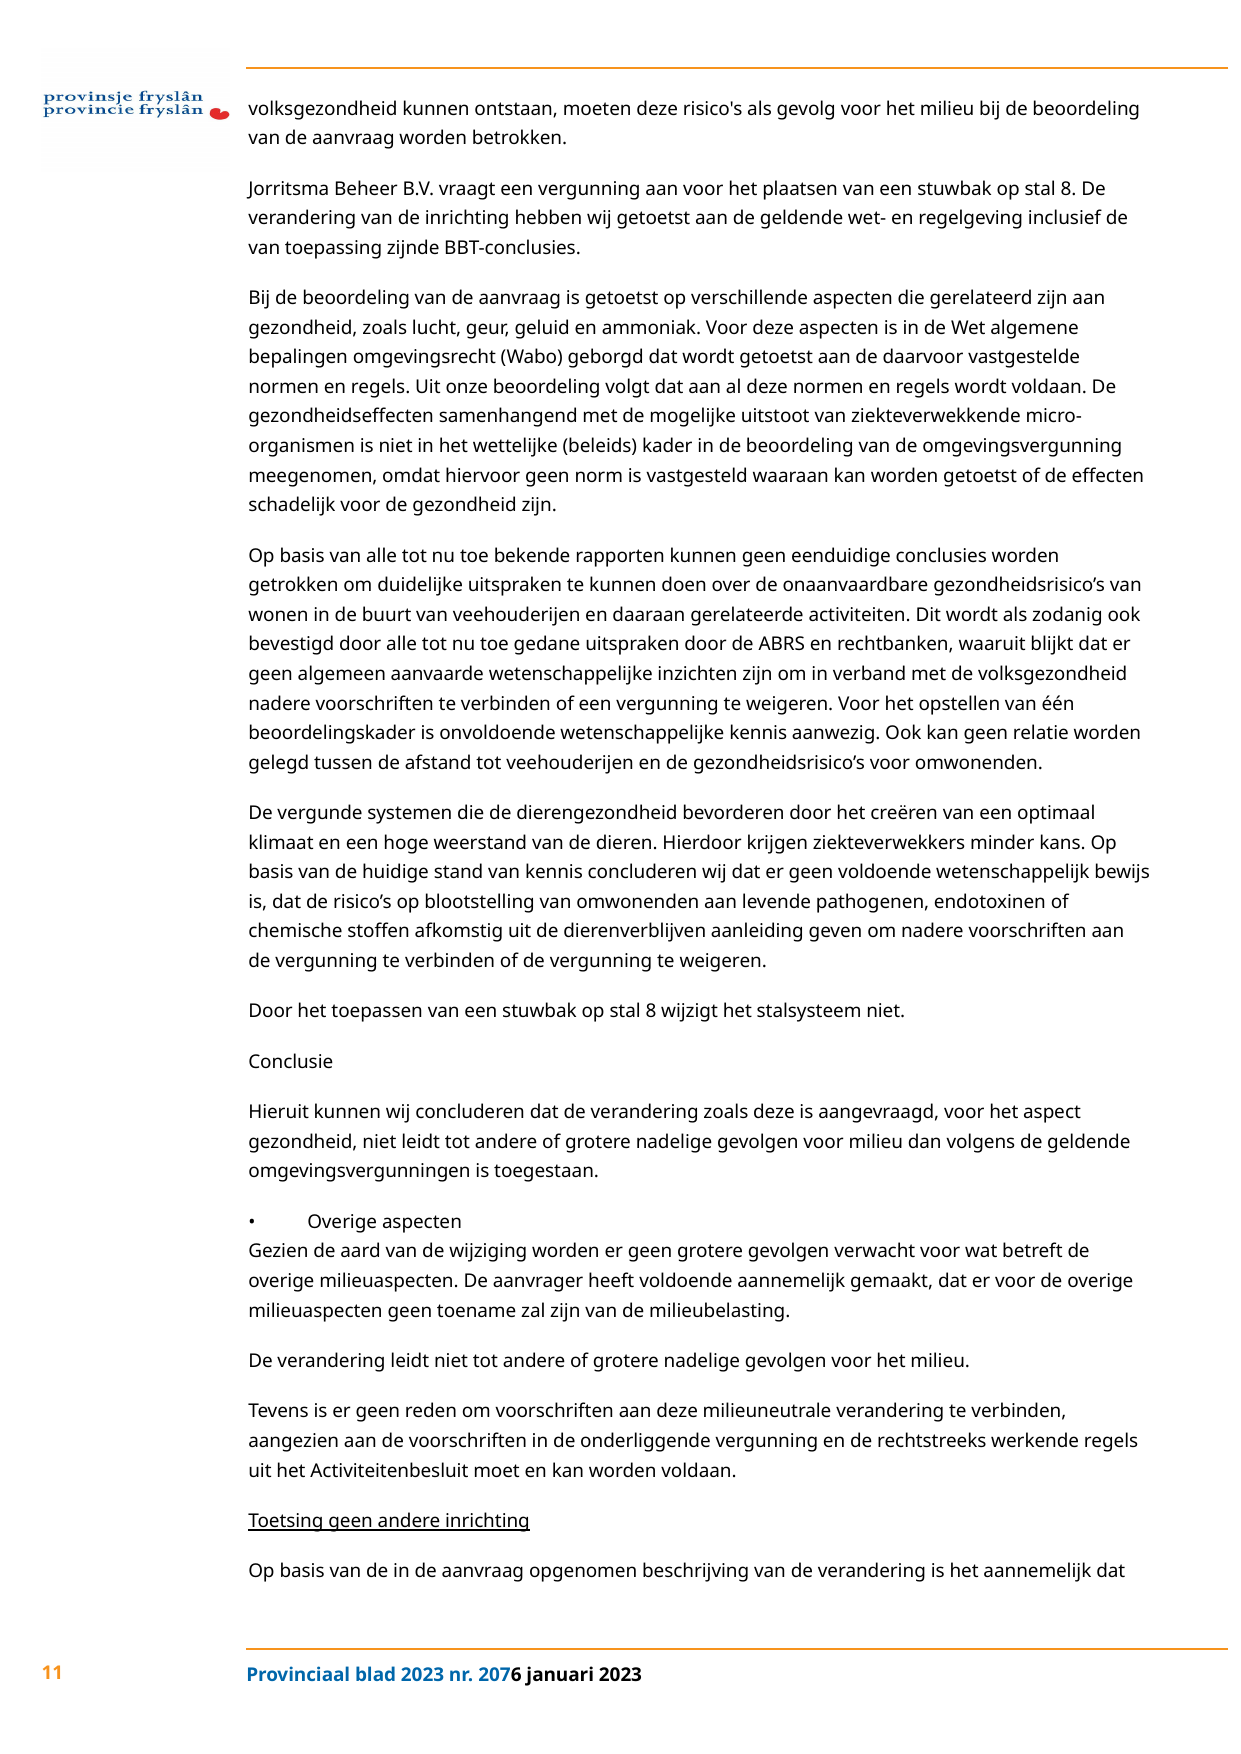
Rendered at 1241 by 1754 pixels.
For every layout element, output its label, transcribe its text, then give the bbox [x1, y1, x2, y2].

text Jorritsma Beheer B.V. vraagt een vergunning aan voor het plaatsen van een stuwbak op stal 8. De verandering van de inrichting hebben wij getoetst aan de geldende wet- en regelgeving inclusief de van toepassing zijnde BBT-conclusies. [248, 175, 1152, 260]
picture [41, 47, 231, 172]
text Conclusie [248, 1048, 1152, 1074]
text Toetsing geen andere inrichting [248, 1507, 1152, 1533]
text Op basis van de in de aanvraag opgenomen beschrijving van de verandering is het aannemelijk dat [248, 1558, 1152, 1583]
text Bij de beoordeling van de aanvraag is getoetst op verschillende aspecten die gerelateerd zijn aan gezondheid, zoals lucht, geur, geluid en ammoniak. Voor deze aspecten is in de Wet algemene bepalingen omgevingsrecht (Wabo) geborgd dat wordt getoetst aan de daarvoor vastgestelde normen en regels. Uit onze beoordeling volgt dat aan al deze normen en regels wordt voldaan. De gezondheidseffecten samenhangend met de mogelijke uitstoot van ziekteverwekkende micro-organismen is niet in het wettelijke (beleids) kader in de beoordeling van de omgevingsvergunning meegenomen, omdat hiervoor geen norm is vastgesteld waaraan kan worden getoetst of de effecten schadelijk voor de gezondheid zijn. [248, 284, 1152, 517]
text Op basis van alle tot nu toe bekende rapporten kunnen geen eenduidige conclusies worden getrokken om duidelijke uitspraken te kunnen doen over de onaanvaardbare gezondheidsrisico’s van wonen in de buurt van veehouderijen en daaraan gerelateerde activiteiten. Dit wordt als zodanig ook bevestigd door alle tot nu toe gedane uitspraken door de ABRS en rechtbanken, waaruit blijkt dat er geen algemeen aanvaarde wetenschappelijke inzichten zijn om in verband met de volksgezondheid nadere voorschriften te verbinden of een vergunning te weigeren. Voor het opstellen van één beoordelingskader is onvoldoende wetenschappelijke kennis aanwezig. Ook kan geen relatie worden gelegd tussen de afstand tot veehouderijen en de gezondheidsrisico’s voor omwonenden. [248, 542, 1152, 775]
text volksgezondheid kunnen ontstaan, moeten deze risico's als gevolg voor het milieu bij de beoordeling van de aanvraag worden betrokken. [248, 95, 1152, 150]
text Door het toepassen van een stuwbak op stal 8 wijzigt het stalsysteem niet. [248, 998, 1152, 1023]
list Overige aspecten [248, 1208, 1152, 1234]
text De vergunde systemen die de dierengezondheid bevorderen door het creëren van een optimaal klimaat en een hoge weerstand van de dieren. Hierdoor krijgen ziekteverwekkers minder kans. Op basis van de huidige stand van kennis concluderen wij dat er geen voldoende wetenschappelijk bewijs is, dat de risico’s op blootstelling van omwonenden aan levende pathogenen, endotoxinen of chemische stoffen afkomstig uit de dierenverblijven aanleiding geven om nadere voorschriften aan de vergunning te verbinden of de vergunning te weigeren. [248, 799, 1152, 973]
text Tevens is er geen reden om voorschriften aan deze milieuneutrale verandering te verbinden, aangezien aan de voorschriften in de onderliggende vergunning en de rechtstreeks werkende regels uit het Activiteitenbesluit moet en kan worden voldaan. [248, 1398, 1152, 1483]
text Gezien de aard van de wijziging worden er geen grotere gevolgen verwacht voor wat betreft de overige milieuaspecten. De aanvrager heeft voldoende aannemelijk gemaakt, dat er voor de overige milieuaspecten geen toename zal zijn van de milieubelasting. [248, 1238, 1152, 1323]
text Hieruit kunnen wij concluderen dat de verandering zoals deze is aangevraagd, voor het aspect gezondheid, niet leidt tot andere of grotere nadelige gevolgen voor milieu dan volgens de geldende omgevingsvergunningen is toegestaan. [248, 1098, 1152, 1183]
text De verandering leidt niet tot andere of grotere nadelige gevolgen voor het milieu. [248, 1347, 1152, 1373]
